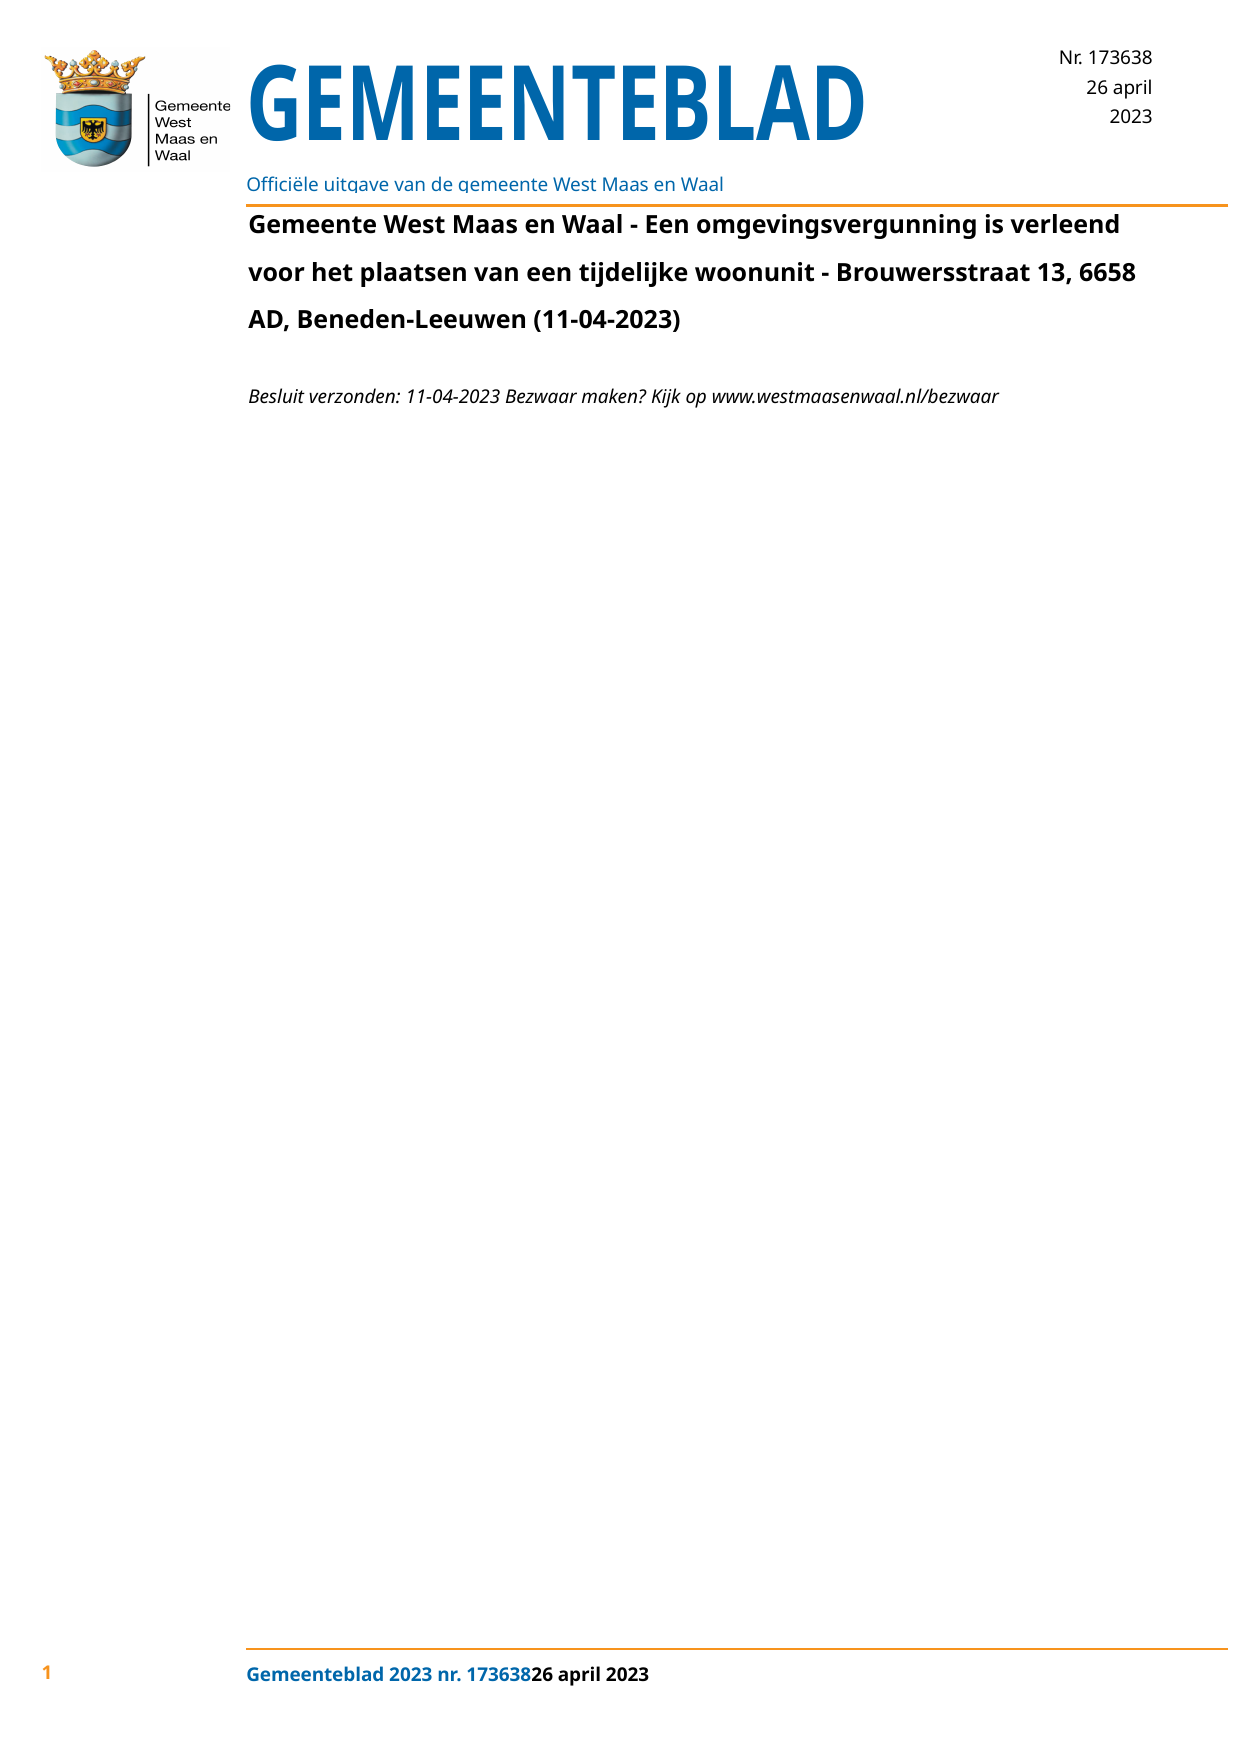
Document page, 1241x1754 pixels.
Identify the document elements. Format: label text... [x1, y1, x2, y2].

picture [41, 47, 231, 172]
text Besluit verzonden: 11-04-2023 Bezwaar maken? Kijk op www.westmaasenwaal.nl/bezwaar [248, 384, 1152, 409]
text Gemeente West Maas en Waal - Een omgevingsvergunning is verleend voor het plaatsen van een tijdelijke woonunit - Brouwersstraat 13, 6658 AD, Beneden-Leeuwen (11-04-2023) [248, 207, 1152, 336]
